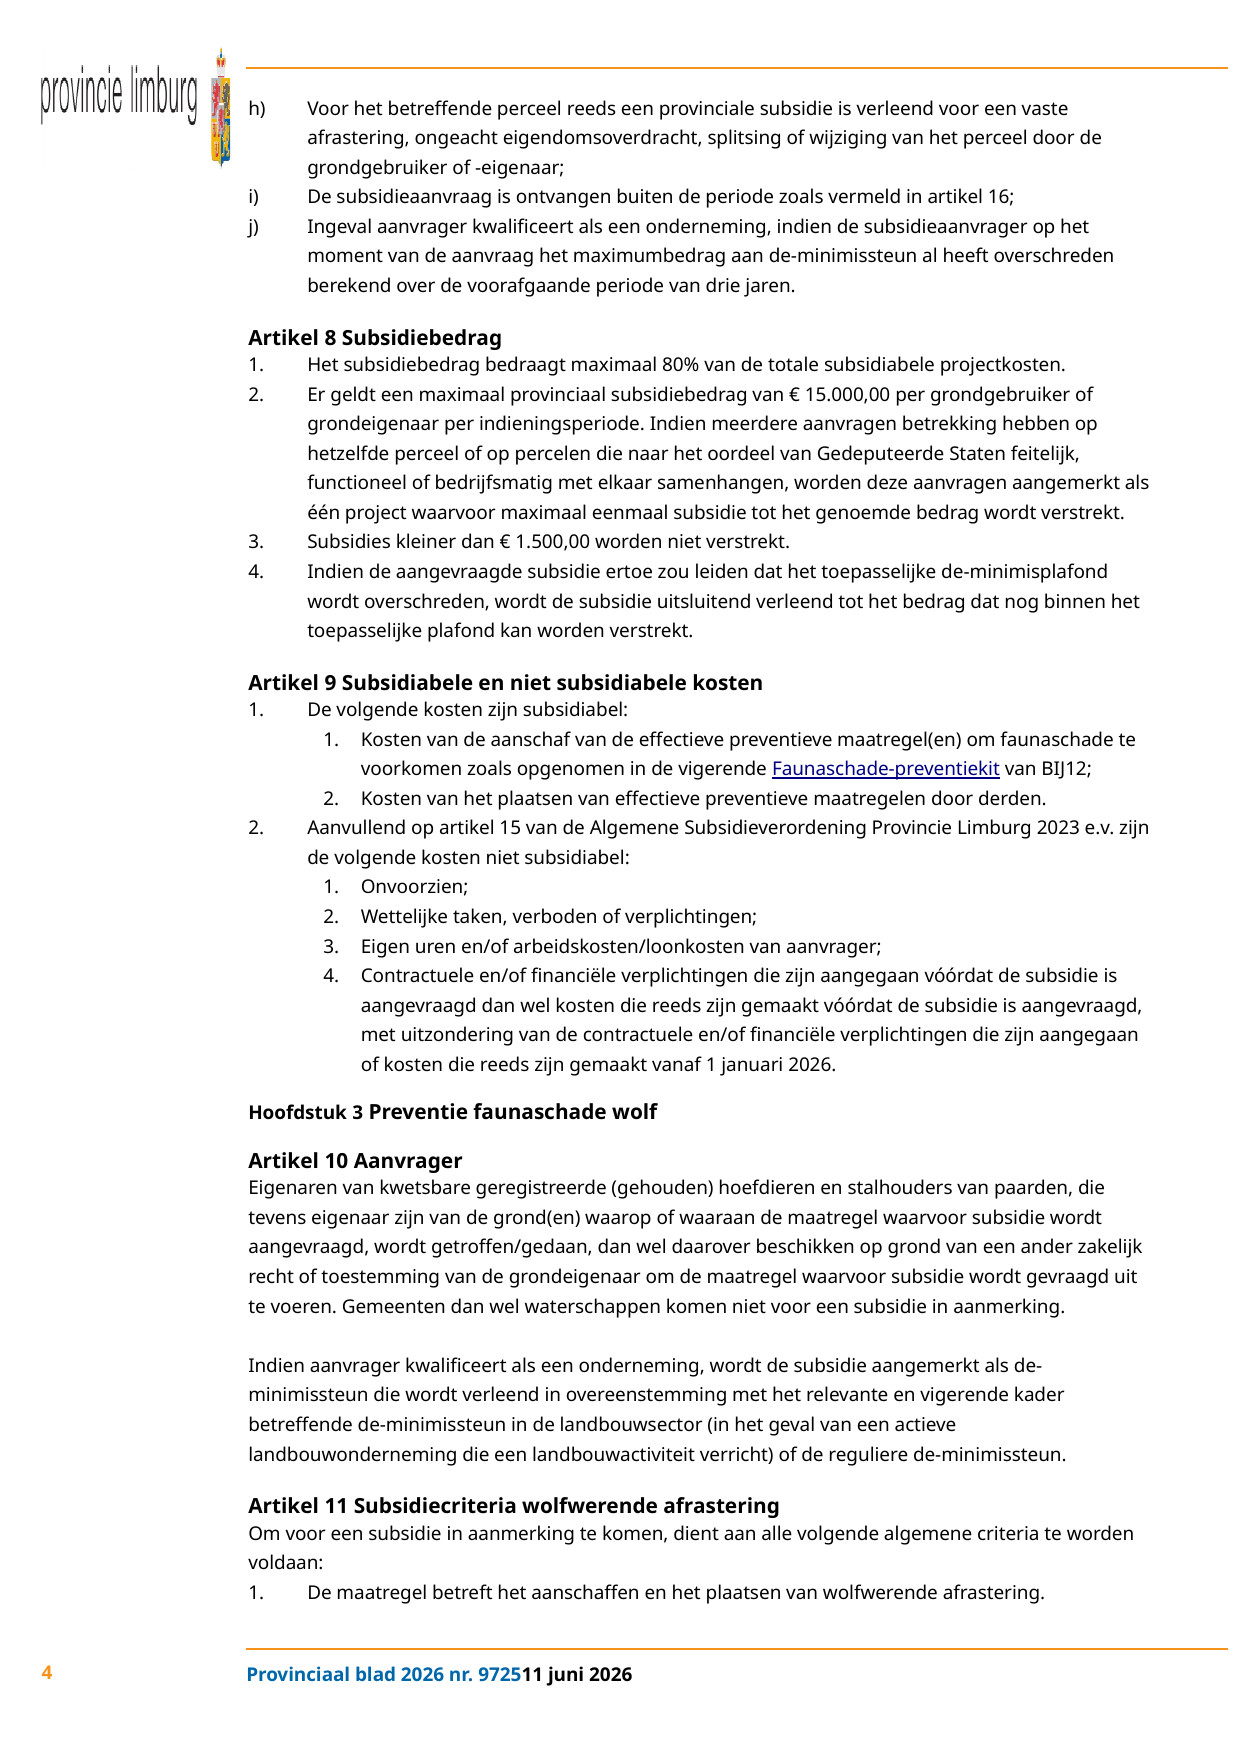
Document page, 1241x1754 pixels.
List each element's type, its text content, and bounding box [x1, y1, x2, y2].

list De subsidieaanvraag is ontvangen buiten de periode zoals vermeld in artikel 16; [248, 183, 1152, 209]
list Wettelijke taken, verboden of verplichtingen; [323, 903, 1152, 929]
text Hoofdstuk 3 Preventie faunaschade wolf [248, 1097, 1152, 1125]
text Artikel 11 Subsidiecriteria wolfwerende afrastering [248, 1491, 1152, 1520]
text Artikel 10 Aanvrager [248, 1146, 1152, 1174]
list Er geldt een maximaal provinciaal subsidiebedrag van € 15.000,00 per grondgebruiker of grondeigenaar per indieningsperiode. Indien meerdere aanvragen betrekking hebben op hetzelfde perceel of op percelen die naar het oordeel van Gedeputeerde Staten feitelijk, functioneel of bedrijfsmatig met elkaar samenhangen, worden deze aanvragen aangemerkt als één project waarvoor maximaal eenmaal subsidie tot het genoemde bedrag wordt verstrekt. [248, 381, 1152, 525]
list Eigen uren en/of arbeidskosten/loonkosten van aanvrager; [323, 933, 1152, 959]
text Artikel 8 Subsidiebedrag [248, 323, 1152, 351]
picture [41, 47, 231, 172]
text Indien aanvrager kwalificeert als een onderneming, wordt de subsidie aangemerkt als de-minimissteun die wordt verleend in overeenstemming met het relevante en vigerende kader betreffende de-minimissteun in de landbouwsector (in het geval van een actieve landbouwonderneming die een landbouwactiviteit verricht) of de reguliere de-minimissteun. [248, 1352, 1152, 1467]
text Eigenaren van kwetsbare geregistreerde (gehouden) hoefdieren en stalhouders van paarden, die tevens eigenaar zijn van de grond(en) waarop of waaraan de maatregel waarvoor subsidie wordt aangevraagd, wordt getroffen/gedaan, dan wel daarover beschikken op grond van een ander zakelijk recht of toestemming van de grondeigenaar om de maatregel waarvoor subsidie wordt gevraagd uit te voeren. Gemeenten dan wel waterschappen komen niet voor een subsidie in aanmerking. [248, 1174, 1152, 1319]
text Artikel 9 Subsidiabele en niet subsidiabele kosten [248, 668, 1152, 696]
list Het subsidiebedrag bedraagt maximaal 80% van de totale subsidiabele projectkosten. [248, 351, 1152, 377]
list Aanvullend op artikel 15 van de Algemene Subsidieverordening Provincie Limburg 2023 e.v. zijn de volgende kosten niet subsidiabel: [248, 814, 1152, 870]
list Kosten van het plaatsen van effectieve preventieve maatregelen door derden. [323, 785, 1152, 811]
list Onvoorzien; [323, 874, 1152, 899]
text Om voor een subsidie in aanmerking te komen, dient aan alle volgende algemene criteria te worden voldaan: [248, 1520, 1152, 1575]
list De volgende kosten zijn subsidiabel: [248, 696, 1152, 722]
list Subsidies kleiner dan € 1.500,00 worden niet verstrekt. [248, 529, 1152, 554]
list Voor het betreffende perceel reeds een provinciale subsidie is verleend voor een vaste afrastering, ongeacht eigendomsoverdracht, splitsing of wijziging van het perceel door de grondgebruiker of -eigenaar; [248, 95, 1152, 180]
list Kosten van de aanschaf van de effectieve preventieve maatregel(en) om faunaschade te voorkomen zoals opgenomen in de vigerende Faunaschade-preventiekit van BIJ12; [323, 726, 1152, 781]
list De maatregel betreft het aanschaffen en het plaatsen van wolfwerende afrastering. [248, 1579, 1152, 1604]
list Ingeval aanvrager kwalificeert als een onderneming, indien de subsidieaanvrager op het moment van de aanvraag het maximumbedrag aan de-minimissteun al heeft overschreden berekend over de voorafgaande periode van drie jaren. [248, 213, 1152, 298]
list Indien de aangevraagde subsidie ertoe zou leiden dat het toepasselijke de-minimisplafond wordt overschreden, wordt de subsidie uitsluitend verleend tot het bedrag dat nog binnen het toepasselijke plafond kan worden verstrekt. [248, 558, 1152, 643]
list Contractuele en/of financiële verplichtingen die zijn aangegaan vóórdat de subsidie is aangevraagd dan wel kosten die reeds zijn gemaakt vóórdat de subsidie is aangevraagd, met uitzondering van de contractuele en/of financiële verplichtingen die zijn aangegaan of kosten die reeds zijn gemaakt vanaf 1 januari 2026. [323, 962, 1152, 1077]
